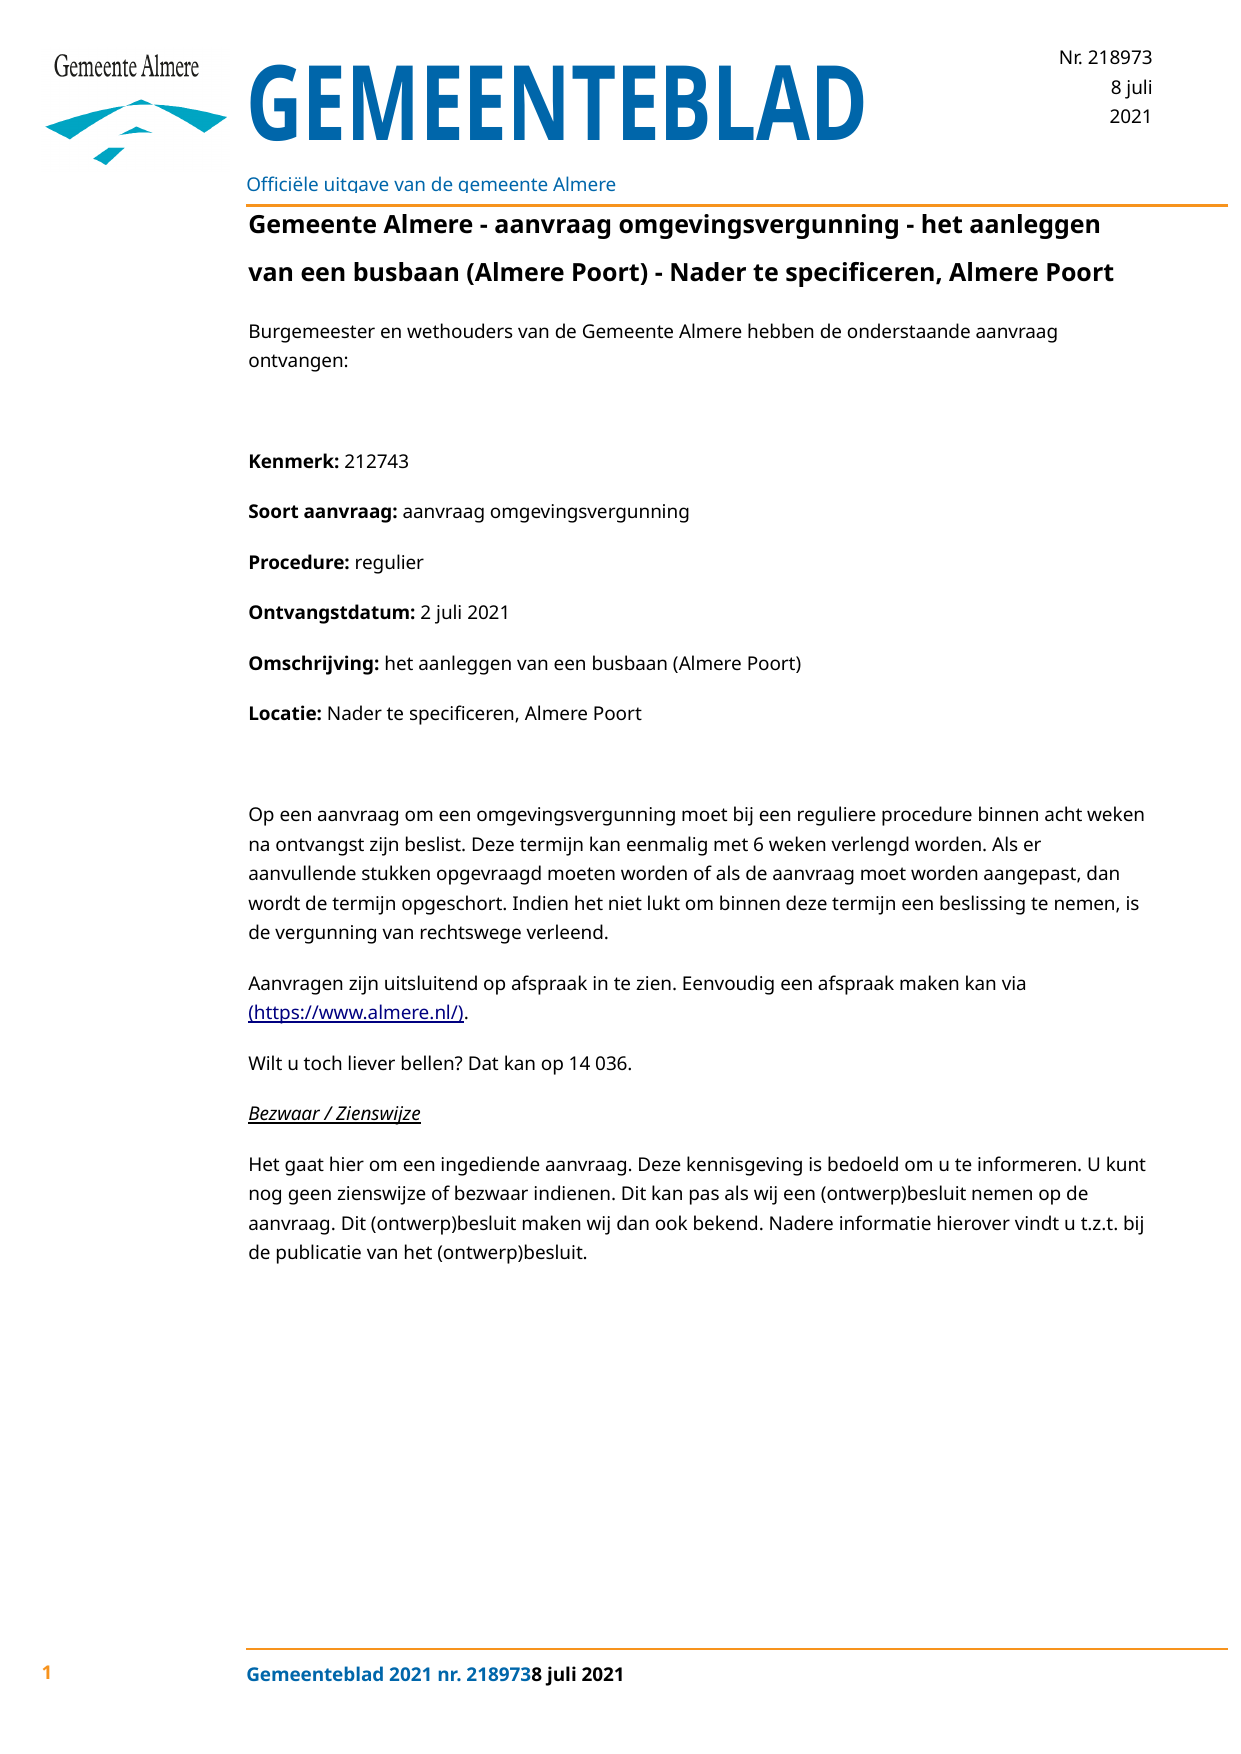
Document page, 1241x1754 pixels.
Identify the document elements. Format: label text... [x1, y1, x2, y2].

text Burgemeester en wethouders van de Gemeente Almere hebben de onderstaande aanvraag ontvangen: [248, 318, 1152, 373]
text Aanvragen zijn uitsluitend op afspraak in te zien. Eenvoudig een afspraak maken kan via (https://www.almere.nl/). [248, 970, 1152, 1025]
text Op een aanvraag om een omgevingsvergunning moet bij een reguliere procedure binnen acht weken na ontvangst zijn beslist. Deze termijn kan eenmalig met 6 weken verlengd worden. Als er aanvullende stukken opgevraagd moeten worden of als de aanvraag moet worden aangepast, dan wordt de termijn opgeschort. Indien het niet lukt om binnen deze termijn een beslissing te nemen, is de vergunning van rechtswege verleend. [248, 801, 1152, 945]
text Locatie: Nader te specificeren, Almere Poort [248, 700, 1152, 726]
text Wilt u toch liever bellen? Dat kan op 14 036. [248, 1050, 1152, 1076]
text Gemeente Almere - aanvraag omgevingsvergunning - het aanleggen van een busbaan (Almere Poort) - Nader te specificeren, Almere Poort [248, 207, 1152, 288]
text Het gaat hier om een ingediende aanvraag. Deze kennisgeving is bedoeld om u te informeren. U kunt nog geen zienswijze of bezwaar indienen. Dit kan pas als wij een (ontwerp)besluit nemen op de aanvraag. Dit (ontwerp)besluit maken wij dan ook bekend. Nadere informatie hierover vindt u t.z.t. bij de publicatie van het (ontwerp)besluit. [248, 1151, 1152, 1265]
text Soort aanvraag: aanvraag omgevingsvergunning [248, 499, 1152, 524]
text Omschrijving: het aanleggen van een busbaan (Almere Poort) [248, 650, 1152, 676]
text Procedure: regulier [248, 549, 1152, 575]
picture [41, 47, 231, 172]
text Kenmerk: 212743 [248, 448, 1152, 474]
text Ontvangstdatum: 2 juli 2021 [248, 599, 1152, 625]
text Bezwaar / Zienswijze [248, 1100, 1152, 1126]
